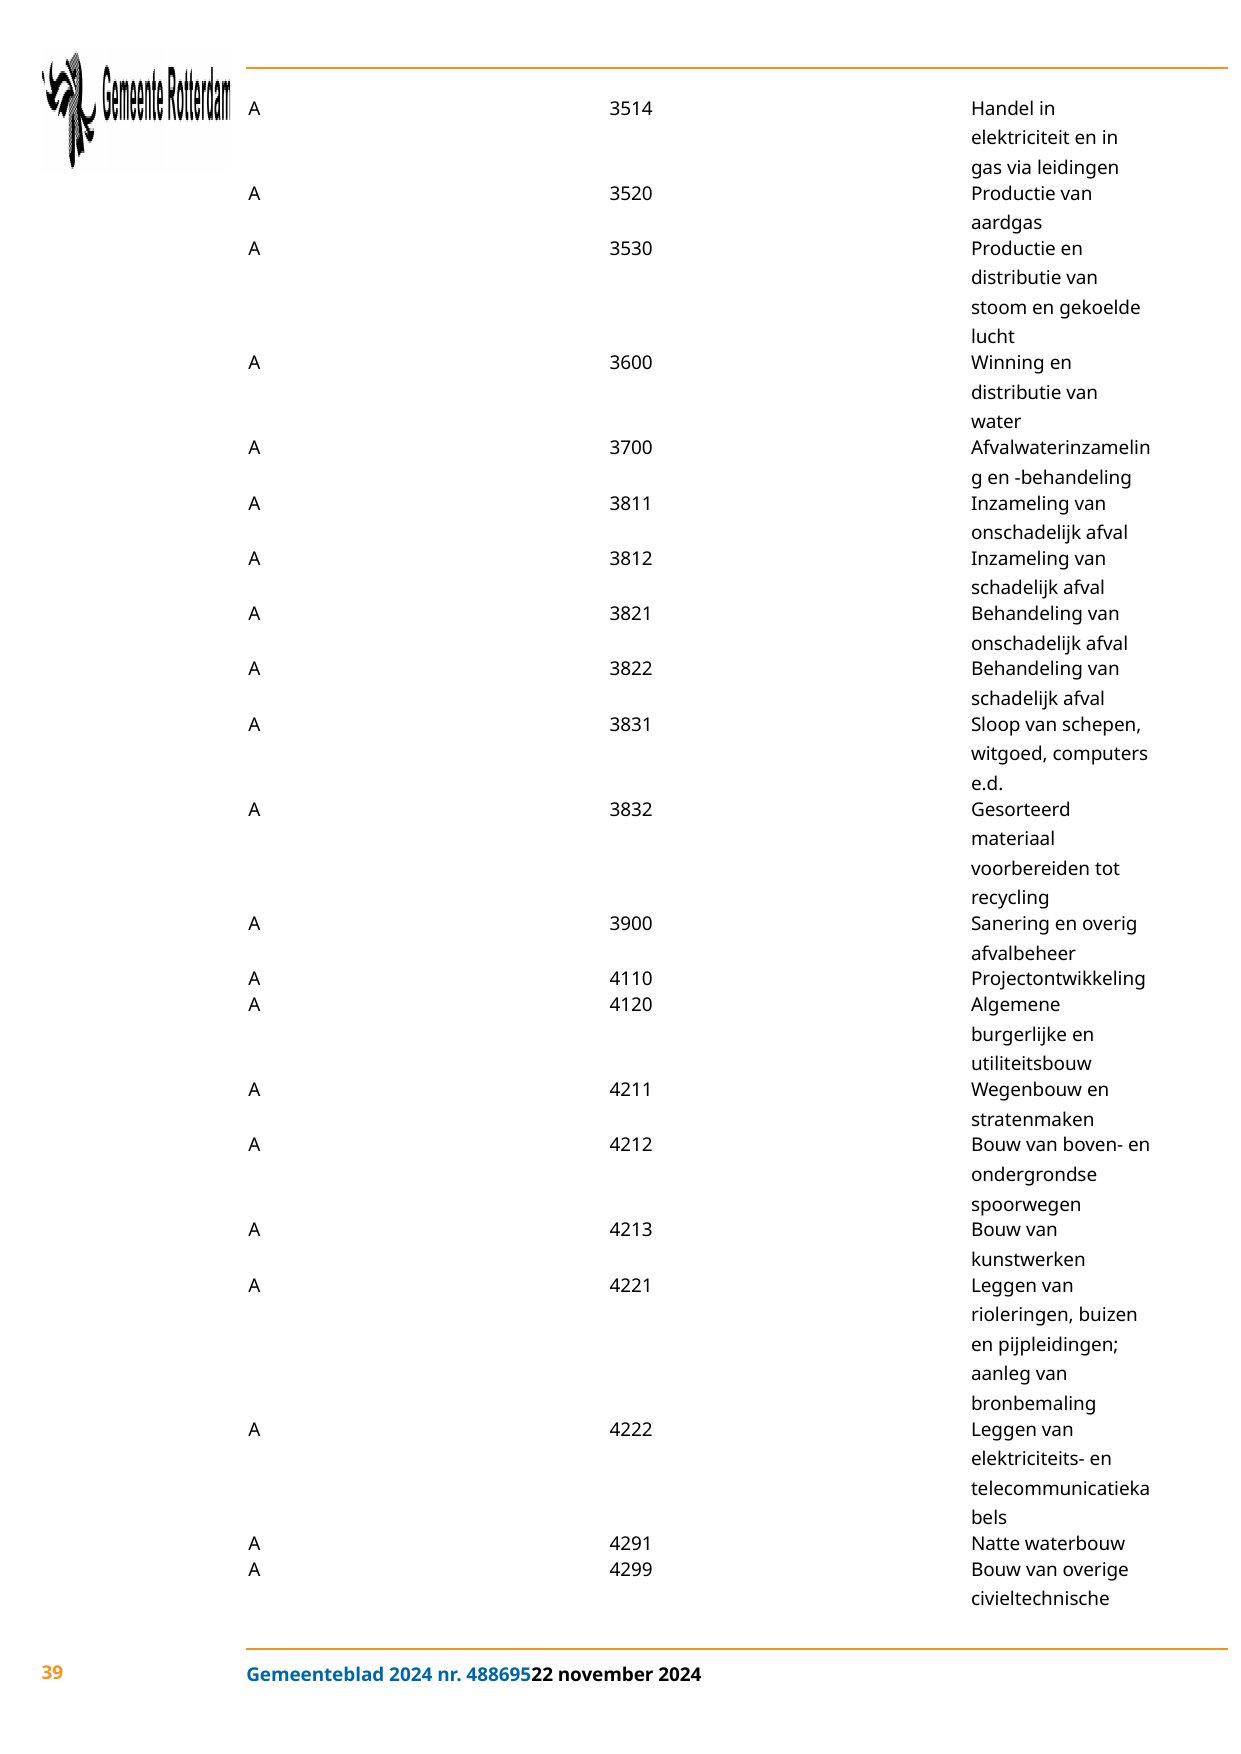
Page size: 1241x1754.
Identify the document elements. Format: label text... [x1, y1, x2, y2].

table_cell Natte waterbouw [971, 1530, 1152, 1556]
table_cell Inzameling van onschadelijk afval [971, 490, 1152, 545]
table_cell Handel in elektriciteit en in gas via leidingen [971, 95, 1152, 180]
table_cell Sloop van schepen, witgoed, computers e.d. [971, 711, 1152, 796]
table_cell A [248, 1530, 609, 1556]
table_cell A [248, 1076, 609, 1132]
table_cell A [248, 991, 609, 1076]
table_cell Bouw van boven- en ondergrondse spoorwegen [971, 1132, 1152, 1216]
table_cell 4291 [609, 1530, 971, 1556]
table_cell 4222 [609, 1416, 971, 1530]
table_cell A [248, 910, 609, 966]
table_cell 4110 [609, 966, 971, 991]
table_cell A [248, 966, 609, 991]
table_cell A [248, 711, 609, 796]
table_cell 4211 [609, 1076, 971, 1132]
table_cell A [248, 180, 609, 235]
table_cell 3812 [609, 545, 971, 600]
table_cell Projectontwikkeling [971, 966, 1152, 991]
table_cell A [248, 1132, 609, 1216]
table_cell 3832 [609, 796, 971, 910]
table_cell 3514 [609, 95, 971, 180]
table_cell A [248, 1416, 609, 1530]
table_cell A [248, 490, 609, 545]
table_cell Bouw van kunstwerken [971, 1216, 1152, 1272]
table_cell A [248, 1272, 609, 1416]
table_cell A [248, 545, 609, 600]
table_cell 4221 [609, 1272, 971, 1416]
table_cell Algemene burgerlijke en utiliteitsbouw [971, 991, 1152, 1076]
table_cell 3600 [609, 350, 971, 434]
table_cell 3700 [609, 434, 971, 490]
table_cell A [248, 235, 609, 349]
table_cell Inzameling van schadelijk afval [971, 545, 1152, 600]
table_cell A [248, 95, 609, 180]
table_cell Winning en distributie van water [971, 350, 1152, 434]
table_cell 3822 [609, 656, 971, 711]
table_cell A [248, 656, 609, 711]
table_cell A [248, 1216, 609, 1272]
table_cell 4213 [609, 1216, 971, 1272]
table_cell 4120 [609, 991, 971, 1076]
table_cell Wegenbouw en stratenmaken [971, 1076, 1152, 1132]
table_cell A [248, 1556, 609, 1611]
table_cell Productie en distributie van stoom en gekoelde lucht [971, 235, 1152, 349]
table_cell 3900 [609, 910, 971, 966]
table_cell A [248, 796, 609, 910]
table_cell A [248, 350, 609, 434]
table_cell Behandeling van schadelijk afval [971, 656, 1152, 711]
table_cell A [248, 600, 609, 656]
table_cell Behandeling van onschadelijk afval [971, 600, 1152, 656]
table_cell 4212 [609, 1132, 971, 1216]
table_cell Leggen van rioleringen, buizen en pijpleidingen; aanleg van bronbemaling [971, 1272, 1152, 1416]
table_cell 3811 [609, 490, 971, 545]
table_cell 3821 [609, 600, 971, 656]
picture [41, 47, 231, 172]
table_cell 3831 [609, 711, 971, 796]
table_cell Sanering en overig afvalbeheer [971, 910, 1152, 966]
table_cell Gesorteerd materiaal voorbereiden tot recycling [971, 796, 1152, 910]
table_cell 3520 [609, 180, 971, 235]
table_cell Leggen van elektriciteits- en telecommunicatiekabels [971, 1416, 1152, 1530]
table_cell A [248, 434, 609, 490]
table_cell Afvalwaterinzameling en -behandeling [971, 434, 1152, 490]
table_cell Productie van aardgas [971, 180, 1152, 235]
table_cell 4299 [609, 1556, 971, 1611]
table_cell 3530 [609, 235, 971, 349]
table_cell Bouw van overige civieltechnische [971, 1556, 1152, 1611]
